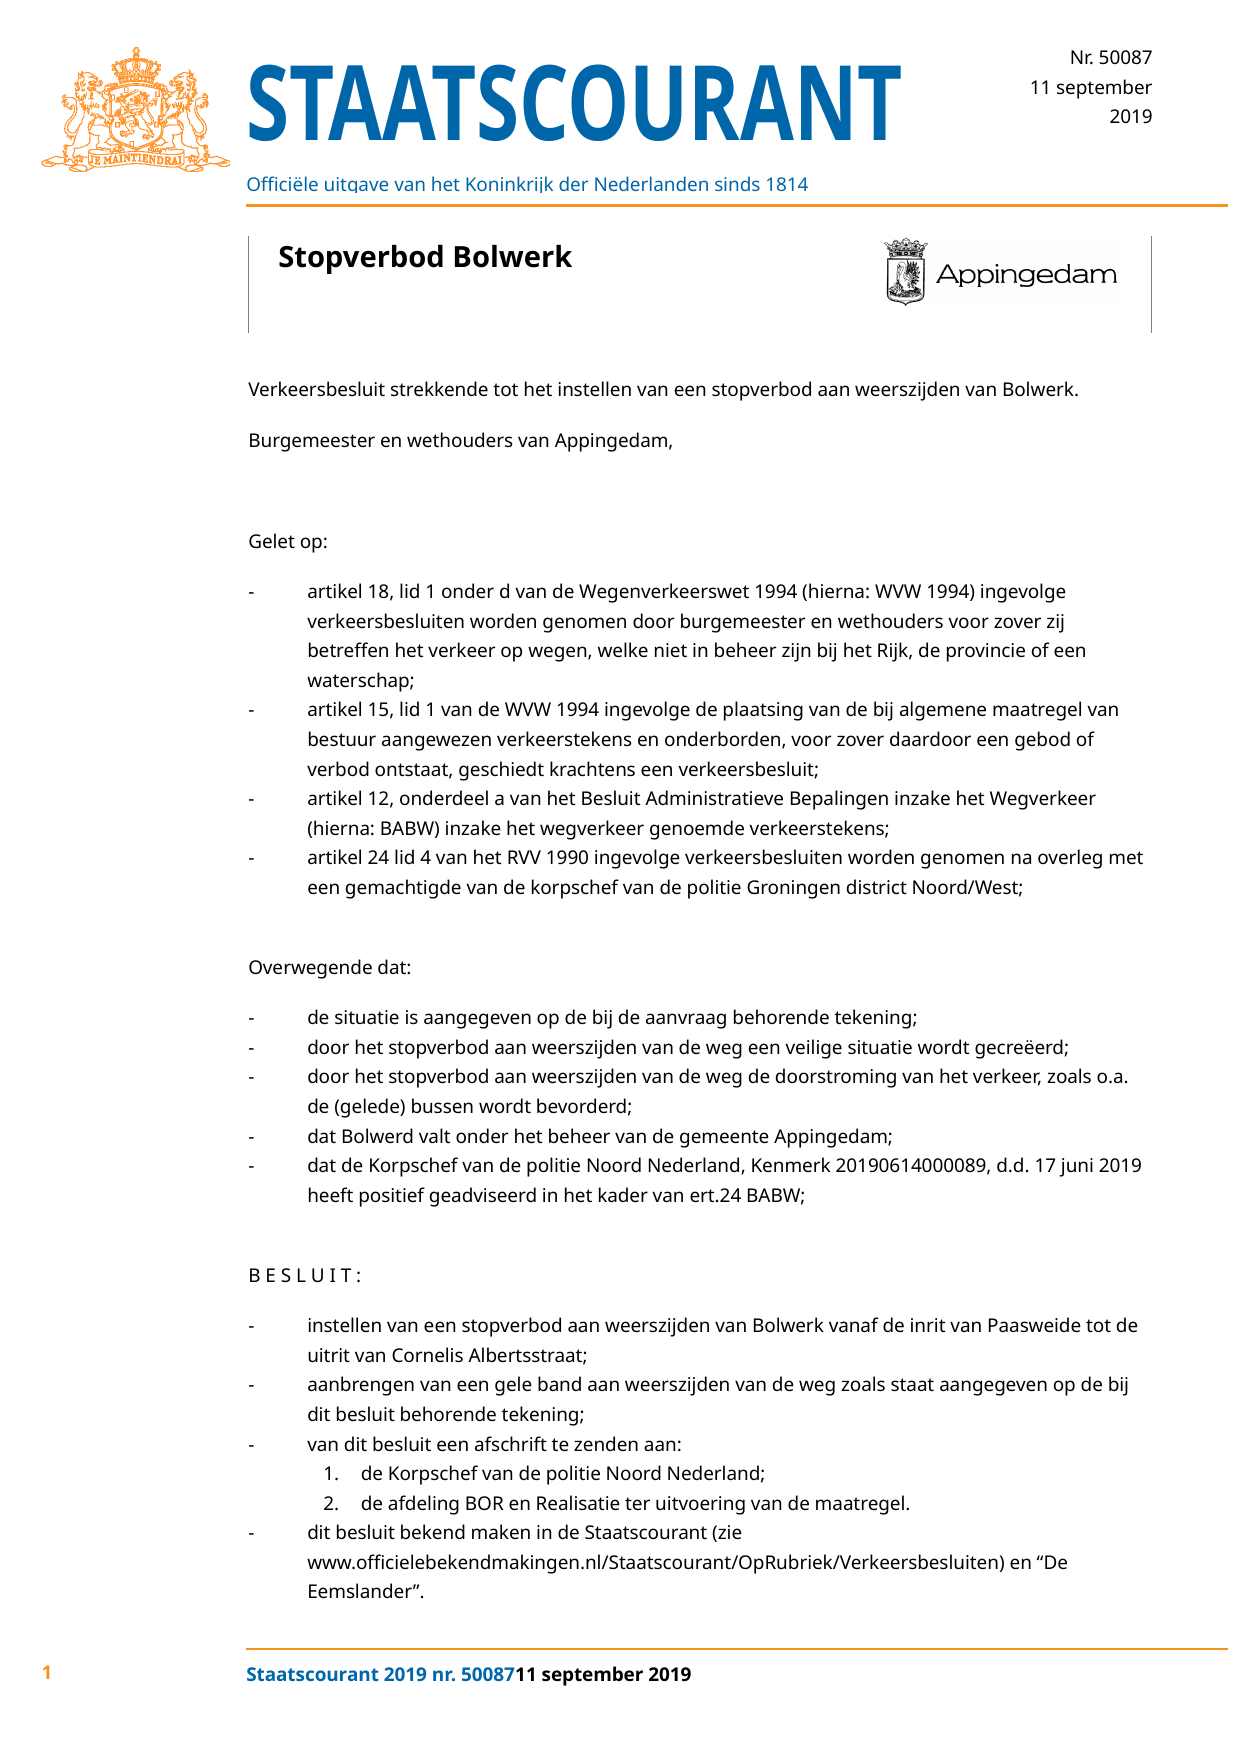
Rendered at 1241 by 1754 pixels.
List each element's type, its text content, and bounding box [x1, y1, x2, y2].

text Overwegende dat: [248, 954, 1152, 980]
list door het stopverbod aan weerszijden van de weg een veilige situatie wordt gecreëerd; [248, 1034, 1152, 1060]
list artikel 18, lid 1 onder d van de Wegenverkeerswet 1994 (hierna: WVW 1994) ingevolge verkeersbesluiten worden genomen door burgemeester en wethouders voor zover zij betreffen het verkeer op wegen, welke niet in beheer zijn bij het Rijk, de provincie of een waterschap; [248, 578, 1152, 693]
list artikel 15, lid 1 van de WVW 1994 ingevolge de plaatsing van de bij algemene maatregel van bestuur aangewezen verkeerstekens en onderborden, voor zover daardoor een gebod of verbod ontstaat, geschiedt krachtens een verkeersbesluit; [248, 697, 1152, 781]
text Gelet op: [248, 528, 1152, 553]
picture [882, 236, 1119, 308]
list artikel 24 lid 4 van het RVV 1990 ingevolge verkeersbesluiten worden genomen na overleg met een gemachtigde van de korpschef van de politie Groningen district Noord/West; [248, 844, 1152, 900]
list de situatie is aangegeven op de bij de aanvraag behorende tekening; [248, 1004, 1152, 1030]
text B E S L U I T : [248, 1262, 1152, 1288]
list de Korpschef van de politie Noord Nederland; [323, 1460, 1152, 1486]
list dat Bolwerd valt onder het beheer van de gemeente Appingedam; [248, 1123, 1152, 1148]
list dit besluit bekend maken in de Staatscourant (zie www.officielebekendmakingen.nl/Staatscourant/OpRubriek/Verkeersbesluiten) en “De Eemslander”. [248, 1519, 1152, 1604]
list instellen van een stopverbod aan weerszijden van Bolwerk vanaf de inrit van Paasweide tot de uitrit van Cornelis Albertsstraat; [248, 1312, 1152, 1368]
text Verkeersbesluit strekkende tot het instellen van een stopverbod aan weerszijden van Bolwerk. [248, 377, 1152, 402]
list de afdeling BOR en Realisatie ter uitvoering van de maatregel. [323, 1490, 1152, 1516]
table_header [850, 236, 1151, 333]
list door het stopverbod aan weerszijden van de weg de doorstroming van het verkeer, zoals o.a. de (gelede) bussen wordt bevorderd; [248, 1064, 1152, 1119]
list dat de Korpschef van de politie Noord Nederland, Kenmerk 20190614000089, d.d. 17 juni 2019 heeft positief geadviseerd in het kader van ert.24 BABW; [248, 1152, 1152, 1208]
list van dit besluit een afschrift te zenden aan: [248, 1431, 1152, 1456]
picture [41, 47, 231, 172]
text Burgemeester en wethouders van Appingedam, [248, 427, 1152, 453]
list artikel 12, onderdeel a van het Besluit Administratieve Bepalingen inzake het Wegverkeer (hierna: BABW) inzake het wegverkeer genoemde verkeerstekens; [248, 785, 1152, 841]
list aanbrengen van een gele band aan weerszijden van de weg zoals staat aangegeven op de bij dit besluit behorende tekening; [248, 1372, 1152, 1427]
table_header Stopverbod Bolwerk [249, 236, 850, 333]
